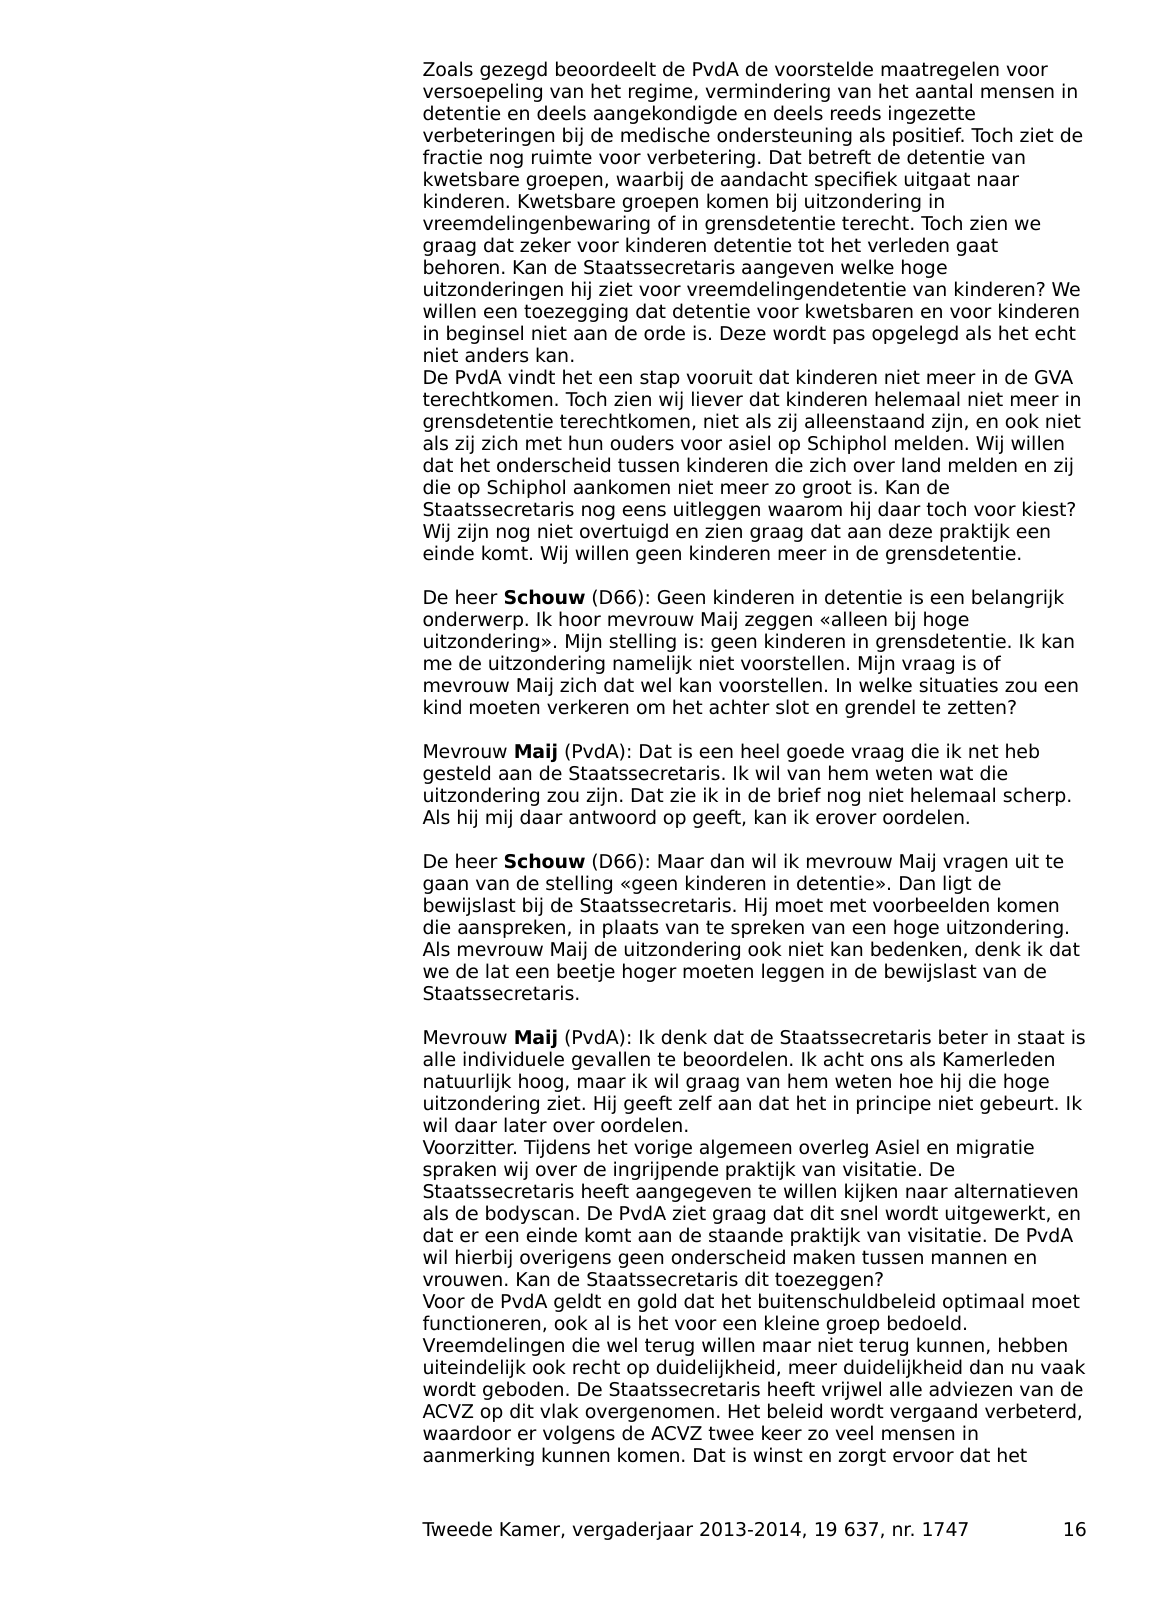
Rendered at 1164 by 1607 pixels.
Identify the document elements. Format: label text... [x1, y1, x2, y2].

text De heer Schouw (D66): Maar dan wil ik mevrouw Maij vragen uit te gaan van de stelling «geen kinderen in detentie». Dan ligt de bewijslast bij de Staatssecretaris. Hij moet met voorbeelden komen die aanspreken, in plaats van te spreken van een hoge uitzondering. Als mevrouw Maij de uitzondering ook niet kan bedenken, denk ik dat we de lat een beetje hoger moeten leggen in de bewijslast van de Staatssecretaris. [422, 851, 1087, 1005]
text Voorzitter. Tijdens het vorige algemeen overleg Asiel en migratie spraken wij over de ingrijpende praktijk van visitatie. De Staatssecretaris heeft aangegeven te willen kijken naar alternatieven als de bodyscan. De PvdA ziet graag dat dit snel wordt uitgewerkt, en dat er een einde komt aan de staande praktijk van visitatie. De PvdA wil hierbij overigens geen onderscheid maken tussen mannen en vrouwen. Kan de Staatssecretaris dit toezeggen? [422, 1137, 1087, 1291]
text Mevrouw Maij (PvdA): Dat is een heel goede vraag die ik net heb gesteld aan de Staatssecretaris. Ik wil van hem weten wat die uitzondering zou zijn. Dat zie ik in de brief nog niet helemaal scherp. Als hij mij daar antwoord op geeft, kan ik erover oordelen. [422, 741, 1087, 829]
text Mevrouw Maij (PvdA): Ik denk dat de Staatssecretaris beter in staat is alle individuele gevallen te beoordelen. Ik acht ons als Kamerleden natuurlijk hoog, maar ik wil graag van hem weten hoe hij die hoge uitzondering ziet. Hij geeft zelf aan dat het in principe niet gebeurt. Ik wil daar later over oordelen. [422, 1027, 1087, 1137]
text De heer Schouw (D66): Geen kinderen in detentie is een belangrijk onderwerp. Ik hoor mevrouw Maij zeggen «alleen bij hoge uitzondering». Mijn stelling is: geen kinderen in grensdetentie. Ik kan me de uitzondering namelijk niet voorstellen. Mijn vraag is of mevrouw Maij zich dat wel kan voorstellen. In welke situaties zou een kind moeten verkeren om het achter slot en grendel te zetten? [422, 587, 1087, 719]
text De PvdA vindt het een stap vooruit dat kinderen niet meer in de GVA terechtkomen. Toch zien wij liever dat kinderen helemaal niet meer in grensdetentie terechtkomen, niet als zij alleenstaand zijn, en ook niet als zij zich met hun ouders voor asiel op Schiphol melden. Wij willen dat het onderscheid tussen kinderen die zich over land melden en zij die op Schiphol aankomen niet meer zo groot is. Kan de Staatssecretaris nog eens uitleggen waarom hij daar toch voor kiest? Wij zijn nog niet overtuigd en zien graag dat aan deze praktijk een einde komt. Wij willen geen kinderen meer in de grensdetentie. [422, 367, 1087, 564]
text Zoals gezegd beoordeelt de PvdA de voorstelde maatregelen voor versoepeling van het regime, vermindering van het aantal mensen in detentie en deels aangekondigde en deels reeds ingezette verbeteringen bij de medische ondersteuning als positief. Toch ziet de fractie nog ruimte voor verbetering. Dat betreft de detentie van kwetsbare groepen, waarbij de aandacht specifiek uitgaat naar kinderen. Kwetsbare groepen komen bij uitzondering in vreemdelingenbewaring of in grensdetentie terecht. Toch zien we graag dat zeker voor kinderen detentie tot het verleden gaat behoren. Kan de Staatssecretaris aangeven welke hoge uitzonderingen hij ziet voor vreemdelingendetentie van kinderen? We willen een toezegging dat detentie voor kwetsbaren en voor kinderen in beginsel niet aan de orde is. Deze wordt pas opgelegd als het echt niet anders kan. [422, 59, 1087, 367]
text Voor de PvdA geldt en gold dat het buitenschuldbeleid optimaal moet functioneren, ook al is het voor een kleine groep bedoeld. Vreemdelingen die wel terug willen maar niet terug kunnen, hebben uiteindelijk ook recht op duidelijkheid, meer duidelijkheid dan nu vaak wordt geboden. De Staatssecretaris heeft vrijwel alle adviezen van de ACVZ op dit vlak overgenomen. Het beleid wordt vergaand verbeterd, waardoor er volgens de ACVZ twee keer zo veel mensen in aanmerking kunnen komen. Dat is winst en zorgt ervoor dat het [422, 1291, 1087, 1467]
